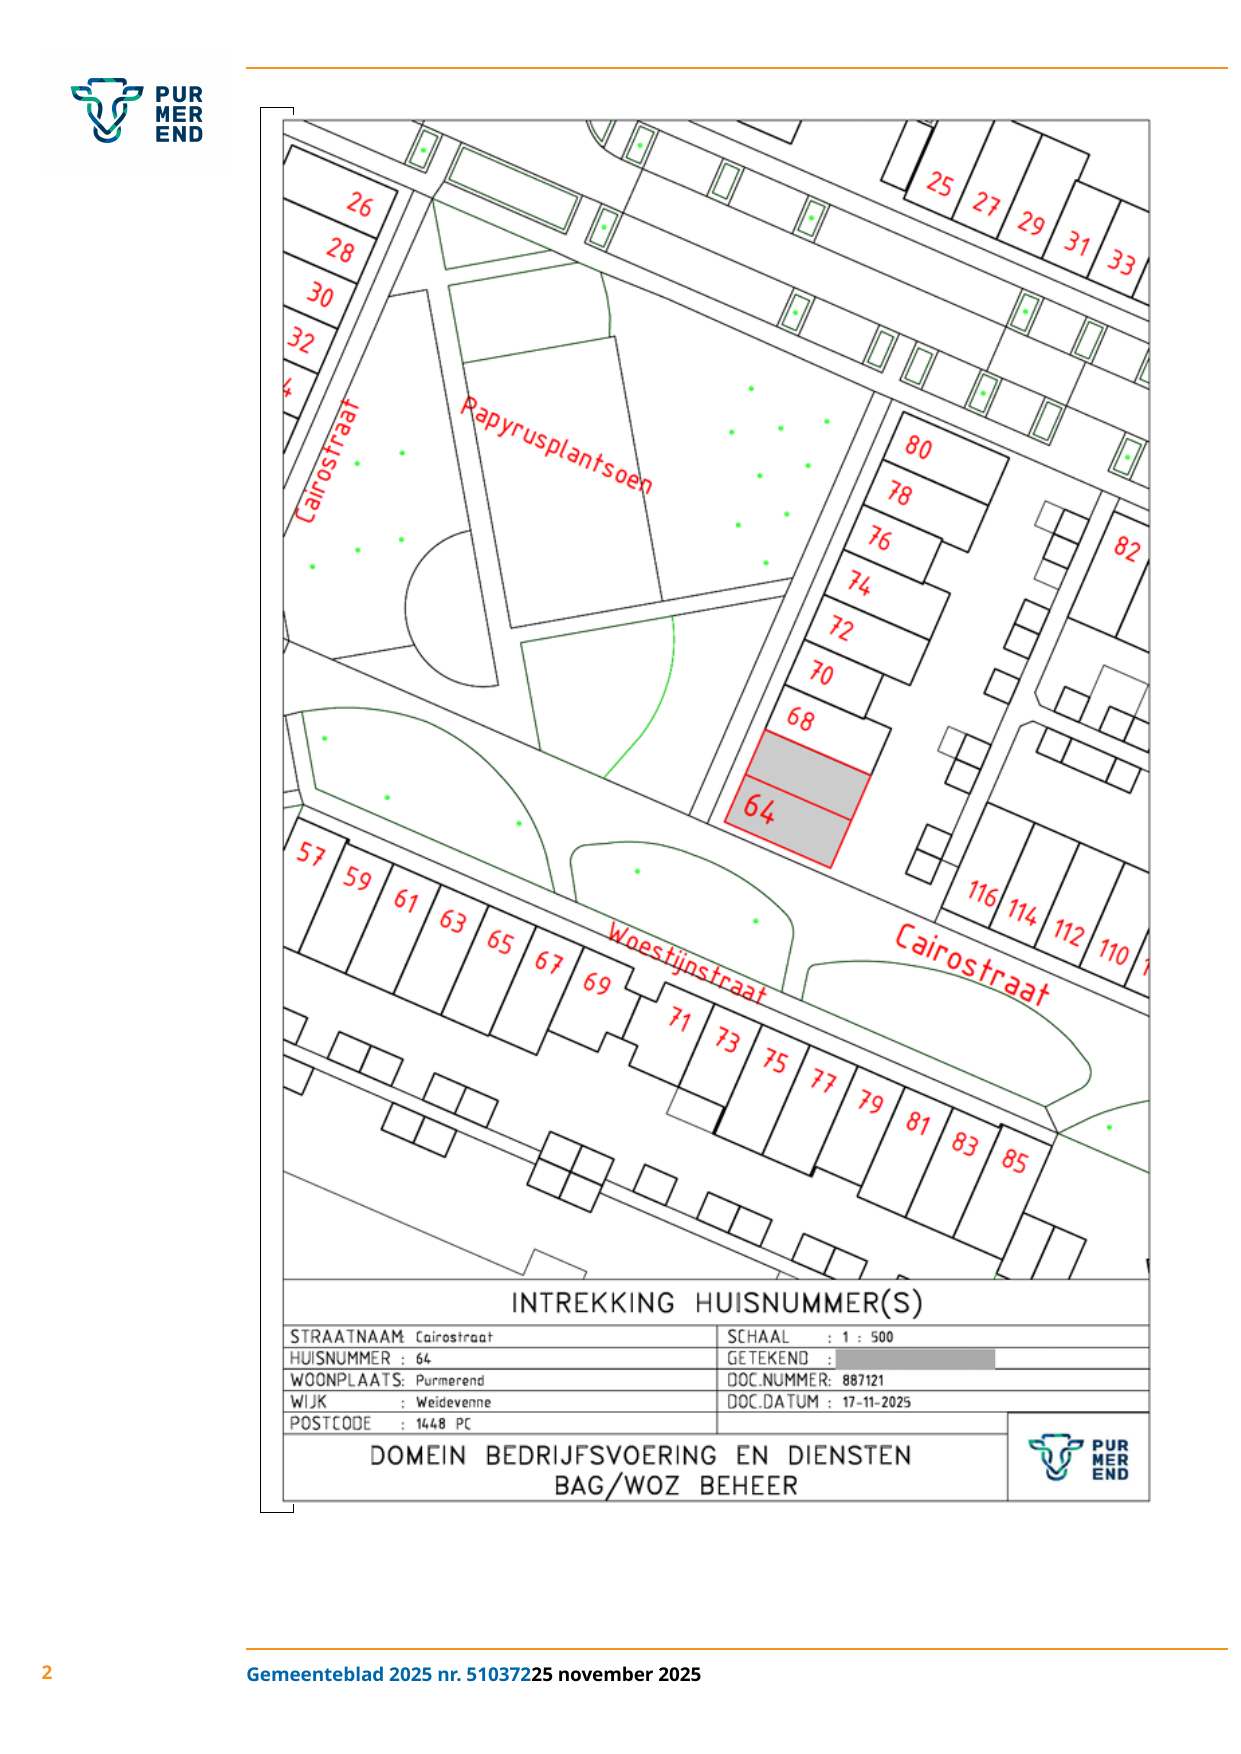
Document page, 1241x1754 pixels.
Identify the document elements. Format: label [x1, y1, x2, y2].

picture [41, 47, 231, 172]
picture [268, 115, 1155, 1504]
